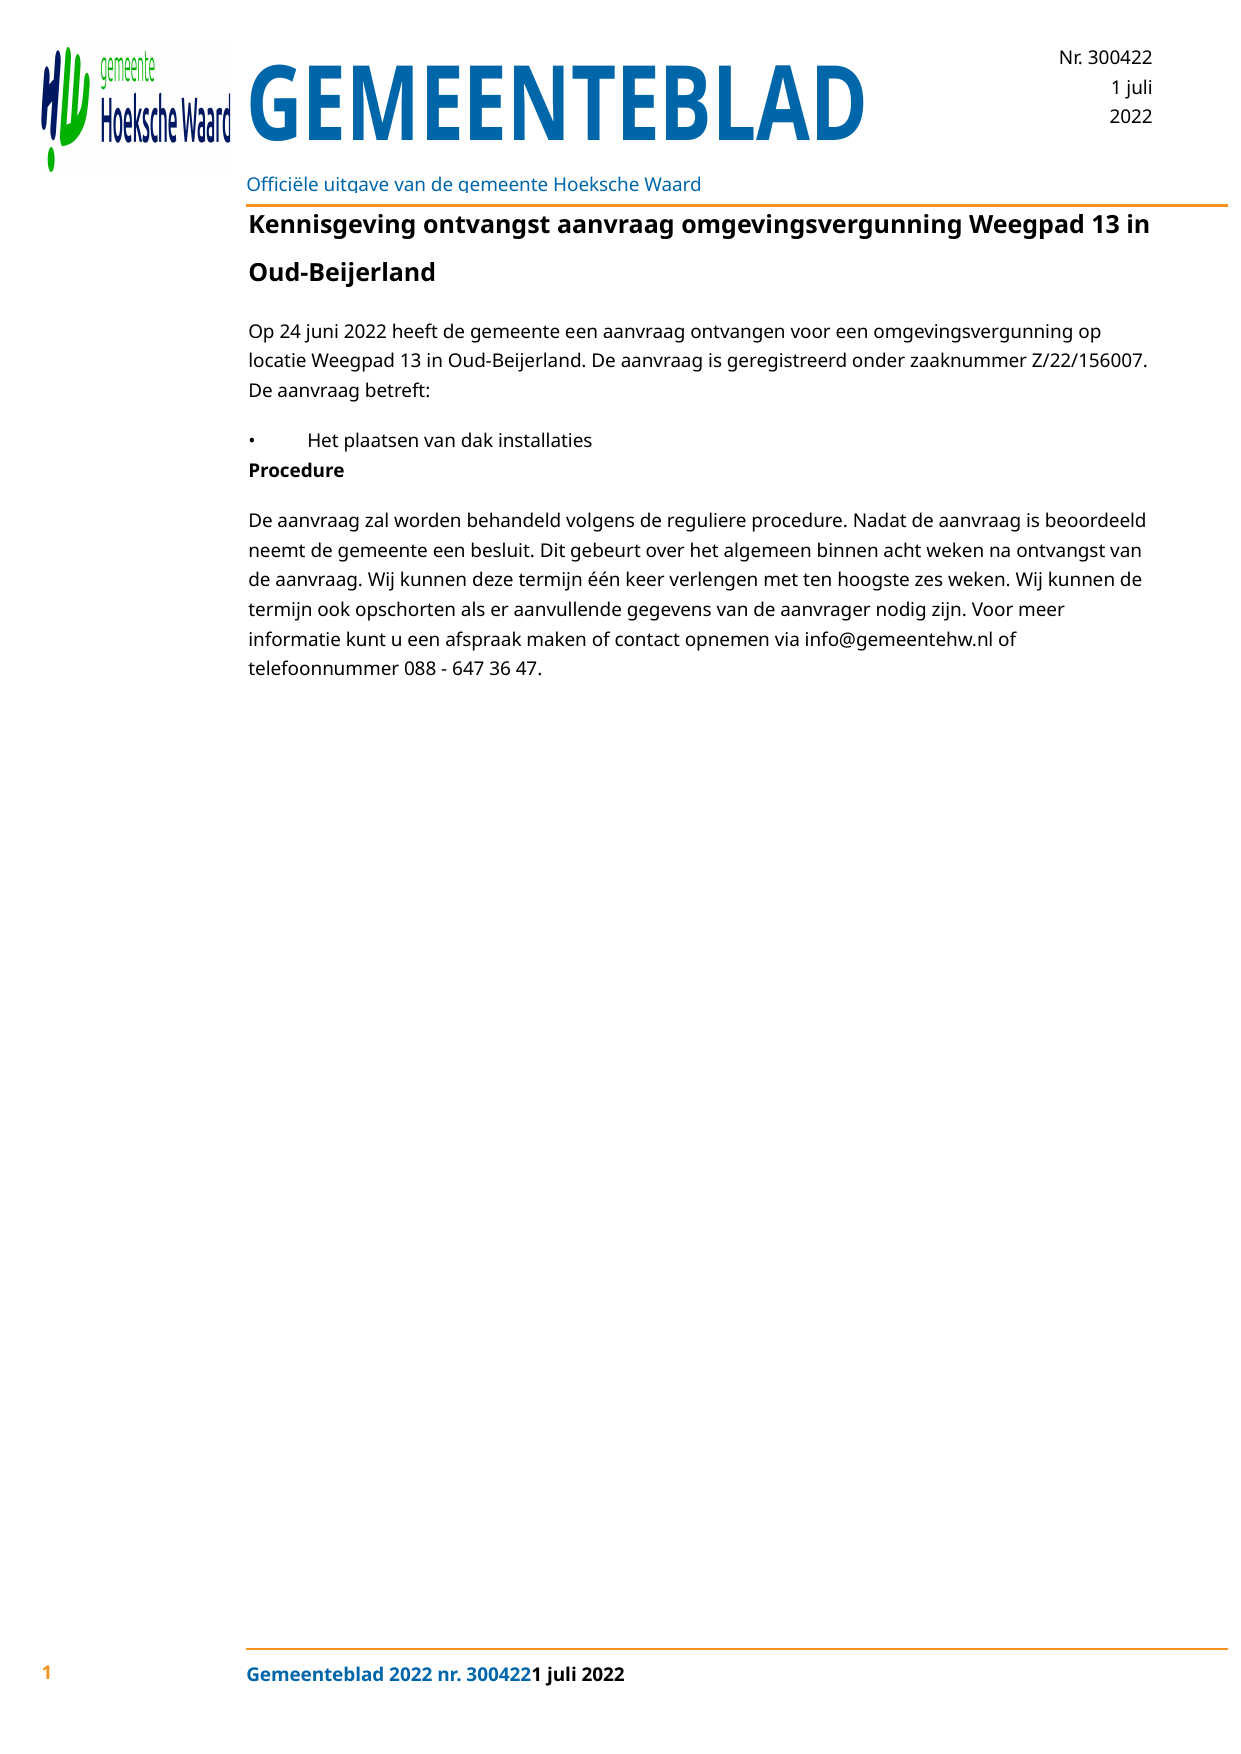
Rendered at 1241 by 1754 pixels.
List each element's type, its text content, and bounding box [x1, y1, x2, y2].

text De aanvraag zal worden behandeld volgens de reguliere procedure. Nadat de aanvraag is beoordeeld neemt de gemeente een besluit. Dit gebeurt over het algemeen binnen acht weken na ontvangst van de aanvraag. Wij kunnen deze termijn één keer verlengen met ten hoogste zes weken. Wij kunnen de termijn ook opschorten als er aanvullende gegevens van de aanvrager nodig zijn. Voor meer informatie kunt u een afspraak maken of contact opnemen via info@gemeentehw.nl of telefoonnummer 088 - 647 36 47. [248, 507, 1152, 681]
text Op 24 juni 2022 heeft de gemeente een aanvraag ontvangen voor een omgevingsvergunning op locatie Weegpad 13 in Oud-Beijerland. De aanvraag is geregistreerd onder zaaknummer Z/22/156007. De aanvraag betreft: [248, 318, 1152, 403]
text Kennisgeving ontvangst aanvraag omgevingsvergunning Weegpad 13 in Oud-Beijerland [248, 207, 1152, 288]
picture [41, 47, 231, 172]
text Procedure [248, 457, 1152, 483]
list Het plaatsen van dak installaties [248, 427, 1152, 453]
